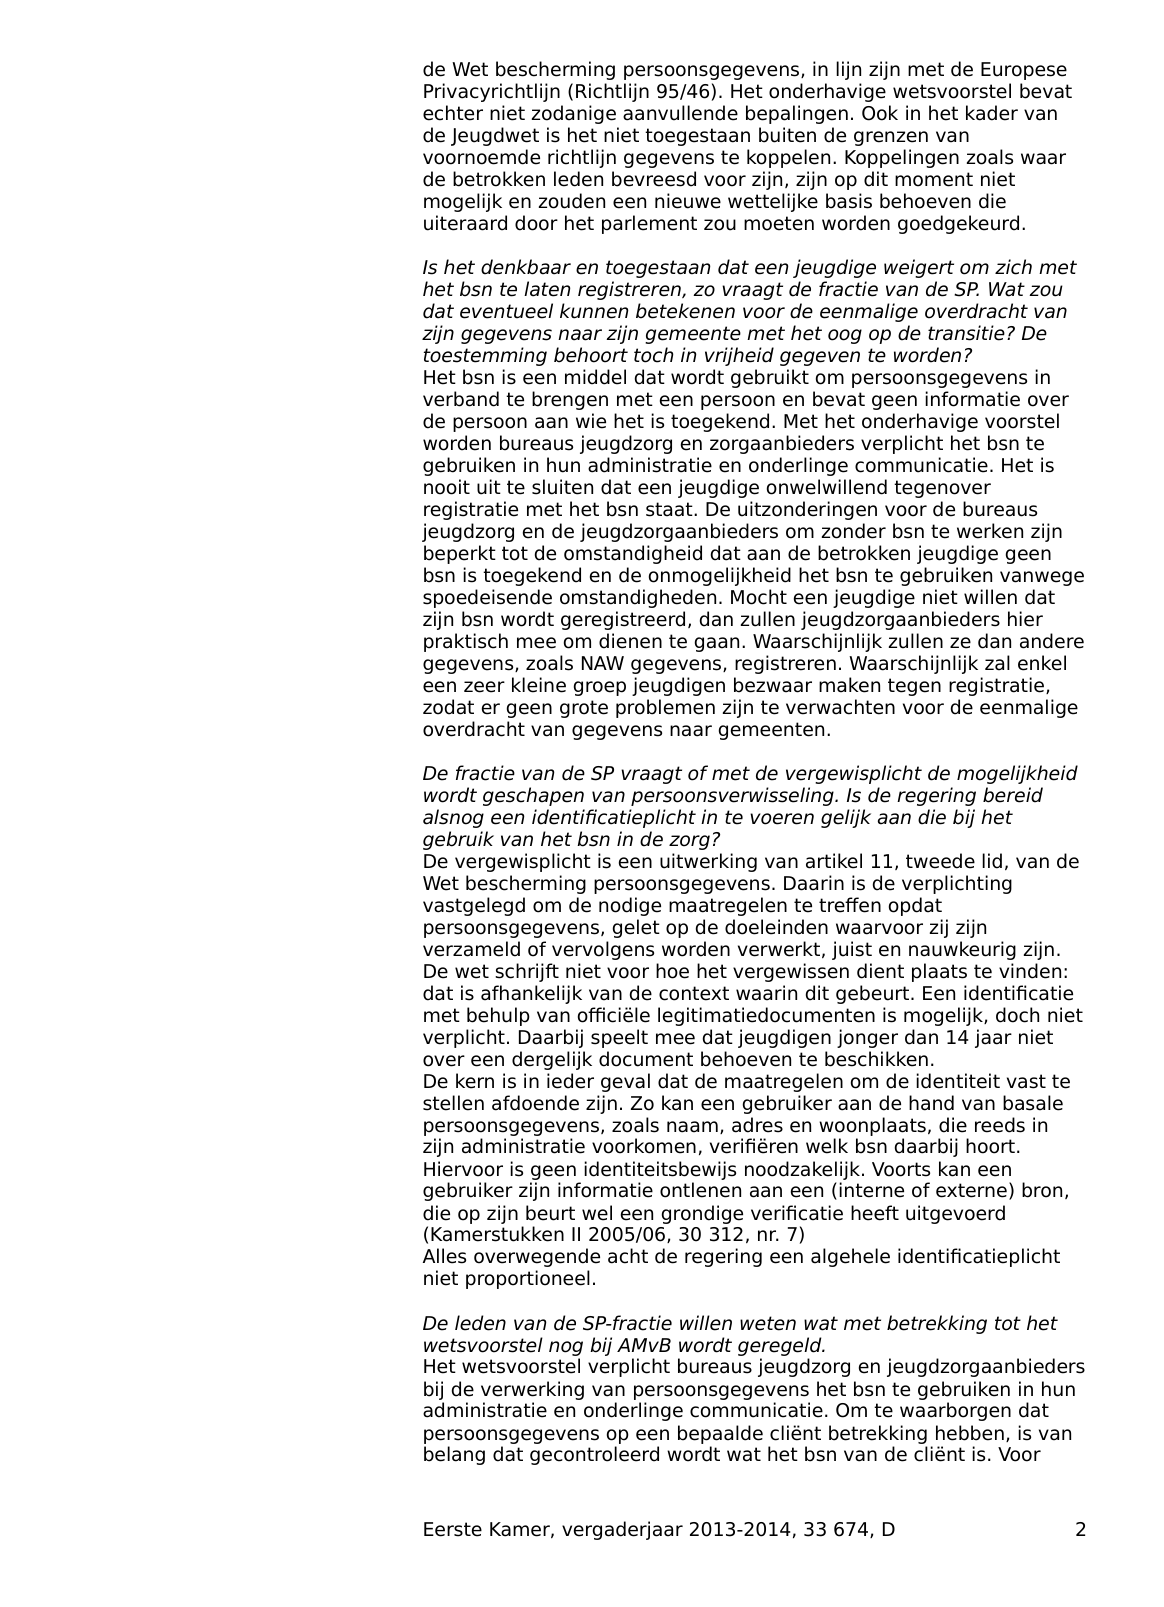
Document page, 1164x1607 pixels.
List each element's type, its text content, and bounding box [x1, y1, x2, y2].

text De fractie van de SP vraagt of met de vergewisplicht de mogelijkheid wordt geschapen van persoonsverwisseling. Is de regering bereid alsnog een identificatieplicht in te voeren gelijk aan die bij het gebruik van het bsn in de zorg? [422, 763, 1087, 851]
text de Wet bescherming persoonsgegevens, in lijn zijn met de Europese Privacyrichtlijn (Richtlijn 95/46). Het onderhavige wetsvoorstel bevat echter niet zodanige aanvullende bepalingen. Ook in het kader van de Jeugdwet is het niet toegestaan buiten de grenzen van voornoemde richtlijn gegevens te koppelen. Koppelingen zoals waar de betrokken leden bevreesd voor zijn, zijn op dit moment niet mogelijk en zouden een nieuwe wettelijke basis behoeven die uiteraard door het parlement zou moeten worden goedgekeurd. [422, 59, 1087, 235]
text Alles overwegende acht de regering een algehele identificatieplicht niet proportioneel. [422, 1246, 1087, 1290]
text De vergewisplicht is een uitwerking van artikel 11, tweede lid, van de Wet bescherming persoonsgegevens. Daarin is de verplichting vastgelegd om de nodige maatregelen te treffen opdat persoonsgegevens, gelet op de doeleinden waarvoor zij zijn verzameld of vervolgens worden verwerkt, juist en nauwkeurig zijn. De wet schrijft niet voor hoe het vergewissen dient plaats te vinden: dat is afhankelijk van de context waarin dit gebeurt. Een identificatie met behulp van officiële legitimatiedocumenten is mogelijk, doch niet verplicht. Daarbij speelt mee dat jeugdigen jonger dan 14 jaar niet over een dergelijk document behoeven te beschikken. [422, 851, 1087, 1071]
text De kern is in ieder geval dat de maatregelen om de identiteit vast te stellen afdoende zijn. Zo kan een gebruiker aan de hand van basale persoonsgegevens, zoals naam, adres en woonplaats, die reeds in zijn administratie voorkomen, verifiëren welk bsn daarbij hoort. Hiervoor is geen identiteitsbewijs noodzakelijk. Voorts kan een gebruiker zijn informatie ontlenen aan een (interne of externe) bron, die op zijn beurt wel een grondige verificatie heeft uitgevoerd (Kamerstukken II 2005/06, 30 312, nr. 7) [422, 1071, 1087, 1246]
text Is het denkbaar en toegestaan dat een jeugdige weigert om zich met het bsn te laten registreren, zo vraagt de fractie van de SP. Wat zou dat eventueel kunnen betekenen voor de eenmalige overdracht van zijn gegevens naar zijn gemeente met het oog op de transitie? De toestemming behoort toch in vrijheid gegeven te worden? [422, 257, 1087, 367]
text Het wetsvoorstel verplicht bureaus jeugdzorg en jeugdzorgaanbieders bij de verwerking van persoonsgegevens het bsn te gebruiken in hun administratie en onderlinge communicatie. Om te waarborgen dat persoonsgegevens op een bepaalde cliënt betrekking hebben, is van belang dat gecontroleerd wordt wat het bsn van de cliënt is. Voor [422, 1356, 1087, 1466]
text Het bsn is een middel dat wordt gebruikt om persoonsgegevens in verband te brengen met een persoon en bevat geen informatie over de persoon aan wie het is toegekend. Met het onderhavige voorstel worden bureaus jeugdzorg en zorgaanbieders verplicht het bsn te gebruiken in hun administratie en onderlinge communicatie. Het is nooit uit te sluiten dat een jeugdige onwelwillend tegenover registratie met het bsn staat. De uitzonderingen voor de bureaus jeugdzorg en de jeugdzorgaanbieders om zonder bsn te werken zijn beperkt tot de omstandigheid dat aan de betrokken jeugdige geen bsn is toegekend en de onmogelijkheid het bsn te gebruiken vanwege spoedeisende omstandigheden. Mocht een jeugdige niet willen dat zijn bsn wordt geregistreerd, dan zullen jeugdzorgaanbieders hier praktisch mee om dienen te gaan. Waarschijnlijk zullen ze dan andere gegevens, zoals NAW gegevens, registreren. Waarschijnlijk zal enkel een zeer kleine groep jeugdigen bezwaar maken tegen registratie, zodat er geen grote problemen zijn te verwachten voor de eenmalige overdracht van gegevens naar gemeenten. [422, 367, 1087, 741]
text De leden van de SP-fractie willen weten wat met betrekking tot het wetsvoorstel nog bij AMvB wordt geregeld. [422, 1312, 1087, 1356]
